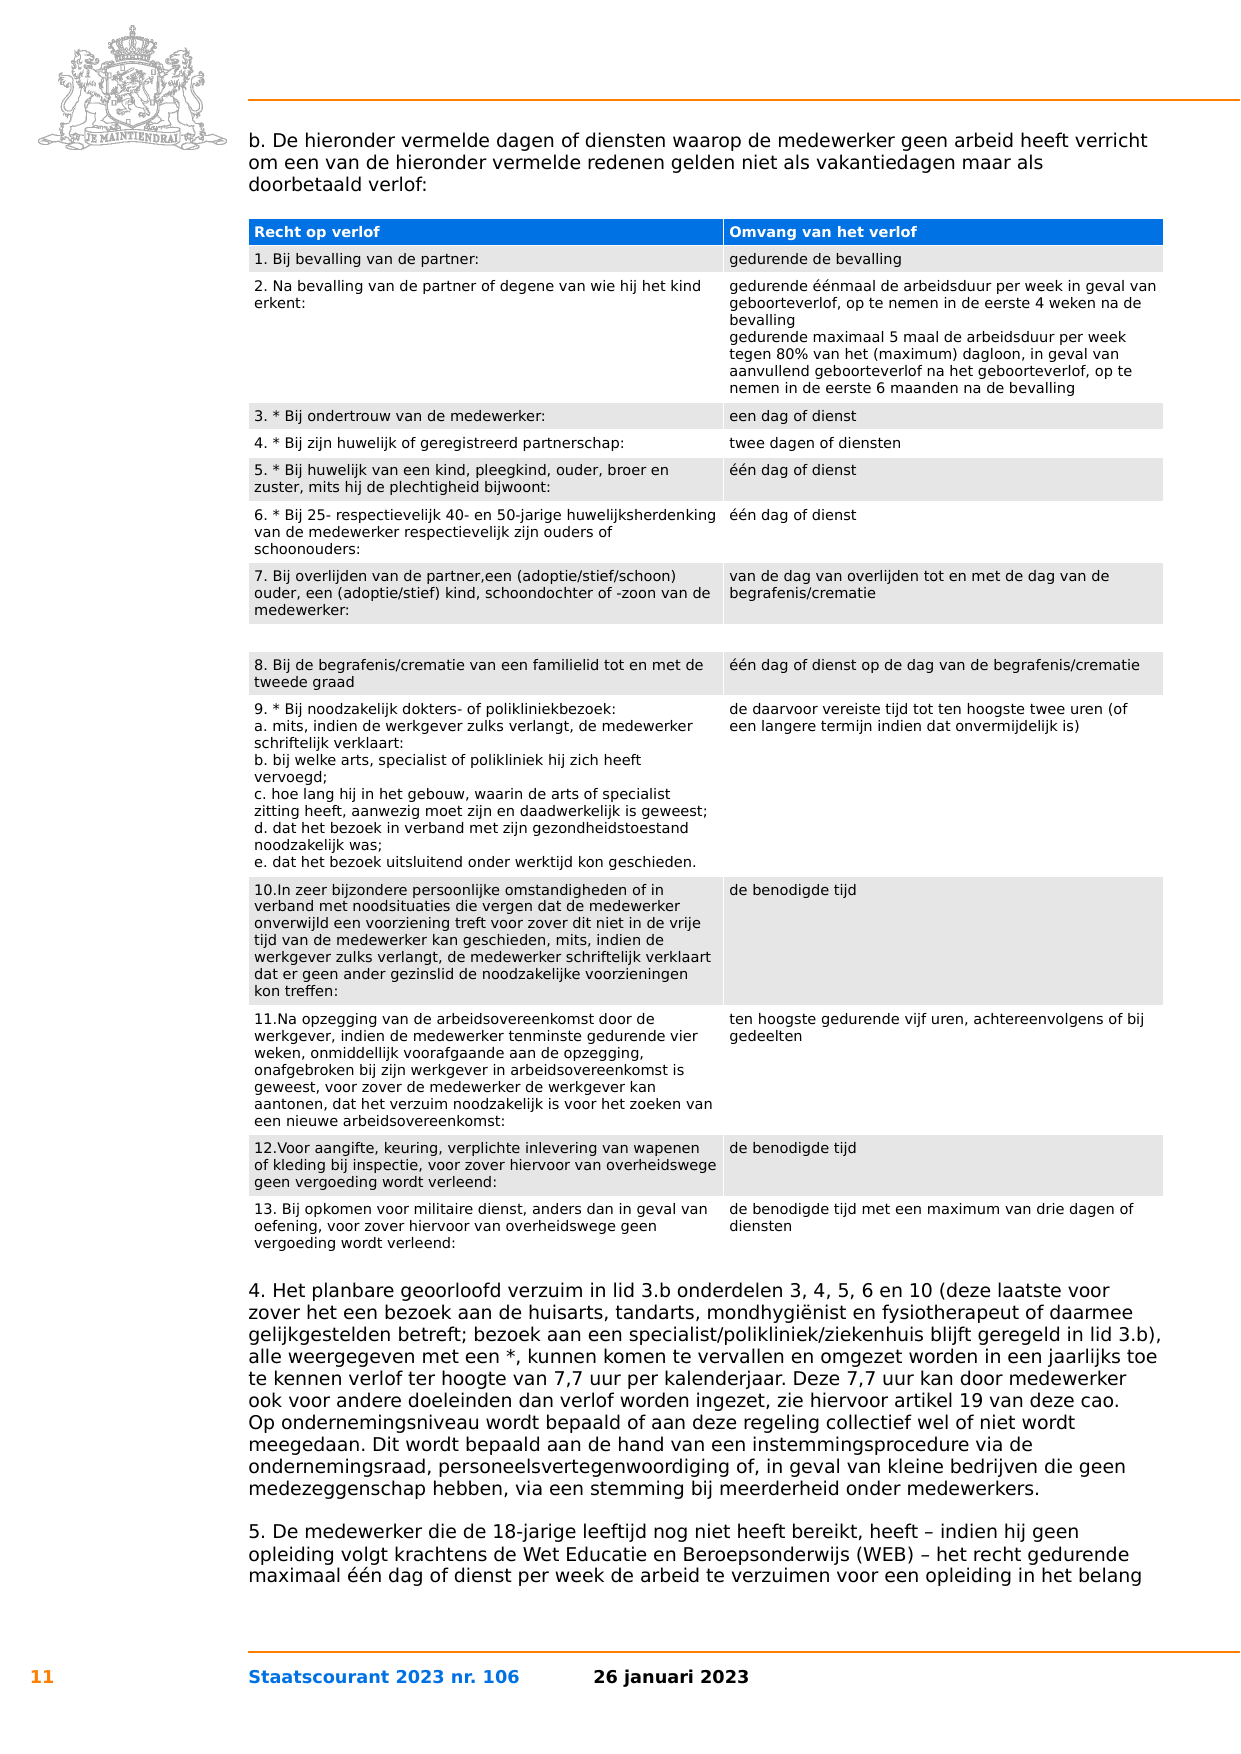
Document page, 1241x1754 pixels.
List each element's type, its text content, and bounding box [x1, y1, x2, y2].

picture [38, 25, 227, 150]
table_cell [249, 625, 723, 651]
text Op ondernemingsniveau wordt bepaald of aan deze regeling collectief wel of niet wordt meegedaan. Dit wordt bepaald aan de hand van een instemmingsprocedure via de ondernemingsraad, personeelsvertegenwoordiging of, in geval van kleine bedrijven die geen medezeggenschap hebben, via een stemming bij meerderheid onder medewerkers. [248, 1412, 1163, 1499]
table_header Recht op verlof [249, 219, 723, 245]
table_cell één dag of dienst [724, 502, 1163, 562]
table_cell de benodigde tijd met een maximum van drie dagen of diensten [724, 1197, 1163, 1257]
table_cell gedurende de bevalling [724, 246, 1163, 272]
table_cell 6. * Bij 25- respectievelijk 40- en 50-jarige huwelijksherdenking van de medewerker respectievelijk zijn ouders of schoonouders: [249, 502, 723, 562]
text 4. Het planbare geoorloofd verzuim in lid 3.b onderdelen 3, 4, 5, 6 en 10 (deze laatste voor zover het een bezoek aan de huisarts, tandarts, mondhygiënist en fysiotherapeut of daarmee gelijkgestelden betreft; bezoek aan een specialist/polikliniek/ziekenhuis blijft geregeld in lid 3.b), alle weergegeven met een *, kunnen komen te vervallen en omgezet worden in een jaarlijks toe te kennen verlof ter hoogte van 7,7 uur per kalenderjaar. Deze 7,7 uur kan door medewerker ook voor andere doeleinden dan verlof worden ingezet, zie hiervoor artikel 19 van deze cao. [248, 1280, 1163, 1412]
table_cell twee dagen of diensten [724, 430, 1163, 457]
table_cell 8. Bij de begrafenis/crematie van een familielid tot en met de tweede graad [249, 652, 723, 695]
table_cell van de dag van overlijden tot en met de dag van de begrafenis/crematie [724, 563, 1163, 624]
table_cell 7. Bij overlijden van de partner,een (adoptie/stief/schoon) ouder, een (adoptie/stief) kind, schoondochter of -zoon van de medewerker: [249, 563, 723, 624]
table_cell 9. * Bij noodzakelijk dokters- of polikliniekbezoek: a. mits, indien de werkgever zulks verlangt, de medewerker schriftelijk verklaart: b. bij welke arts, specialist of polikliniek hij zich heeft vervoegd; c. hoe lang hij in het gebouw, waarin de arts of specialist zitting heeft, aanwezig moet zijn en daadwerkelijk is geweest; d. dat het bezoek in verband met zijn gezondheidstoestand noodzakelijk was; e. dat het bezoek uitsluitend onder werktijd kon geschieden. [249, 696, 723, 876]
table_cell de daarvoor vereiste tijd tot ten hoogste twee uren (of een langere termijn indien dat onvermijdelijk is) [724, 696, 1163, 876]
table_cell 12.Voor aangifte, keuring, verplichte inlevering van wapenen of kleding bij inspectie, voor zover hiervoor van overheidswege geen vergoeding wordt verleend: [249, 1135, 723, 1196]
table_cell gedurende éénmaal de arbeidsduur per week in geval van geboorteverlof, op te nemen in de eerste 4 weken na de bevalling gedurende maximaal 5 maal de arbeidsduur per week tegen 80% van het (maximum) dagloon, in geval van aanvullend geboorteverlof na het geboorteverlof, op te nemen in de eerste 6 maanden na de bevalling [724, 274, 1163, 402]
table_cell de benodigde tijd [724, 877, 1163, 1005]
table_cell één dag of dienst [724, 458, 1163, 501]
table_cell [724, 625, 1163, 651]
table_cell 4. * Bij zijn huwelijk of geregistreerd partnerschap: [249, 430, 723, 457]
table_cell één dag of dienst op de dag van de begrafenis/crematie [724, 652, 1163, 695]
text 5. De medewerker die de 18-jarige leeftijd nog niet heeft bereikt, heeft – indien hij geen opleiding volgt krachtens de Wet Educatie en Beroepsonderwijs (WEB) – het recht gedurende maximaal één dag of dienst per week de arbeid te verzuimen voor een opleiding in het belang [248, 1521, 1163, 1587]
table_cell 13. Bij opkomen voor militaire dienst, anders dan in geval van oefening, voor zover hiervoor van overheidswege geen vergoeding wordt verleend: [249, 1197, 723, 1257]
text b. De hieronder vermelde dagen of diensten waarop de medewerker geen arbeid heeft verricht om een van de hieronder vermelde redenen gelden niet als vakantiedagen maar als doorbetaald verlof: [248, 130, 1163, 196]
table_cell 2. Na bevalling van de partner of degene van wie hij het kind erkent: [249, 274, 723, 402]
table_cell 11.Na opzegging van de arbeidsovereenkomst door de werkgever, indien de medewerker tenminste gedurende vier weken, onmiddellijk voorafgaande aan de opzegging, onafgebroken bij zijn werkgever in arbeidsovereenkomst is geweest, voor zover de medewerker de werkgever kan aantonen, dat het verzuim noodzakelijk is voor het zoeken van een nieuwe arbeidsovereenkomst: [249, 1006, 723, 1134]
table_cell 1. Bij bevalling van de partner: [249, 246, 723, 272]
table_cell een dag of dienst [724, 403, 1163, 429]
table_cell 10.In zeer bijzondere persoonlijke omstandigheden of in verband met noodsituaties die vergen dat de medewerker onverwijld een voorziening treft voor zover dit niet in de vrije tijd van de medewerker kan geschieden, mits, indien de werkgever zulks verlangt, de medewerker schriftelijk verklaart dat er geen ander gezinslid de noodzakelijke voorzieningen kon treffen: [249, 877, 723, 1005]
table_cell de benodigde tijd [724, 1135, 1163, 1196]
table_cell ten hoogste gedurende vijf uren, achtereenvolgens of bij gedeelten [724, 1006, 1163, 1134]
table_header Omvang van het verlof [724, 219, 1163, 245]
table_cell 3. * Bij ondertrouw van de medewerker: [249, 403, 723, 429]
table_cell 5. * Bij huwelijk van een kind, pleegkind, ouder, broer en zuster, mits hij de plechtigheid bijwoont: [249, 458, 723, 501]
